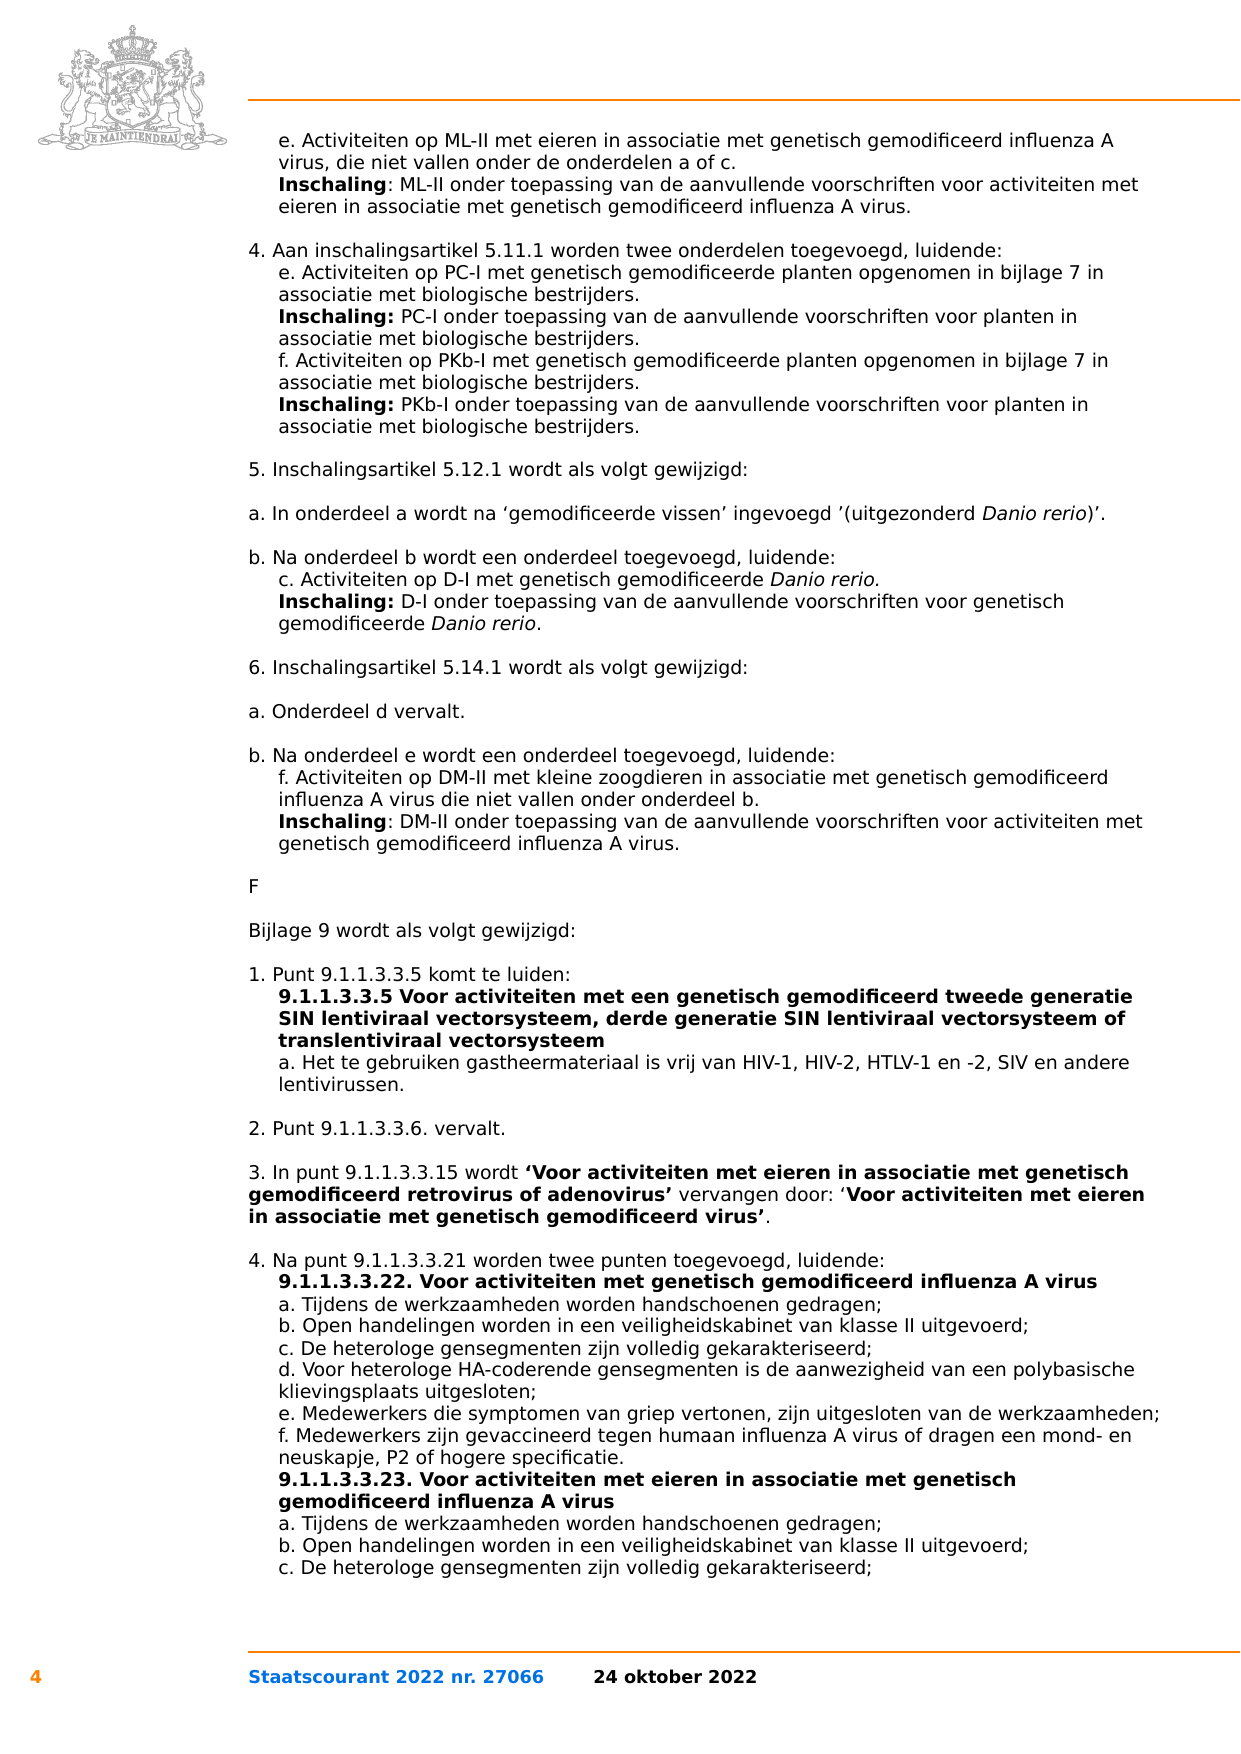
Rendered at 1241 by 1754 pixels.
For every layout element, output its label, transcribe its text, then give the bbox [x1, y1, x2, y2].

text Inschaling: D-I onder toepassing van de aanvullende voorschriften voor genetisch gemodificeerde Danio rerio. [278, 591, 1163, 635]
text Bijlage 9 wordt als volgt gewijzigd: [248, 920, 1163, 942]
text Inschaling: PKb-I onder toepassing van de aanvullende voorschriften voor planten in associatie met biologische bestrijders. [278, 393, 1163, 437]
text a. In onderdeel a wordt na ‘gemodificeerde vissen’ ingevoegd ’(uitgezonderd Danio rerio)’. [248, 503, 1163, 525]
text 4. Aan inschalingsartikel 5.11.1 worden twee onderdelen toegevoegd, luidende: [248, 240, 1163, 262]
text F [248, 876, 1163, 898]
text Inschaling: ML-II onder toepassing van de aanvullende voorschriften voor activiteiten met eieren in associatie met genetisch gemodificeerd influenza A virus. [278, 174, 1163, 218]
text e. Activiteiten op ML-II met eieren in associatie met genetisch gemodificeerd influenza A virus, die niet vallen onder de onderdelen a of c. [278, 130, 1163, 174]
text f. Activiteiten op DM-II met kleine zoogdieren in associatie met genetisch gemodificeerd influenza A virus die niet vallen onder onderdeel b. [278, 767, 1163, 811]
text e. Medewerkers die symptomen van griep vertonen, zijn uitgesloten van de werkzaamheden; [278, 1403, 1163, 1425]
text 5. Inschalingsartikel 5.12.1 wordt als volgt gewijzigd: [248, 459, 1163, 481]
text Inschaling: PC-I onder toepassing van de aanvullende voorschriften voor planten in associatie met biologische bestrijders. [278, 306, 1163, 349]
text b. Open handelingen worden in een veiligheidskabinet van klasse II uitgevoerd; [278, 1315, 1163, 1337]
text d. Voor heterologe HA-coderende gensegmenten is de aanwezigheid van een polybasische klievingsplaats uitgesloten; [278, 1359, 1163, 1403]
text a. Tijdens de werkzaamheden worden handschoenen gedragen; [278, 1293, 1163, 1315]
picture [38, 25, 227, 150]
text f. Activiteiten op PKb-I met genetisch gemodificeerde planten opgenomen in bijlage 7 in associatie met biologische bestrijders. [278, 349, 1163, 393]
text c. De heterologe gensegmenten zijn volledig gekarakteriseerd; [278, 1557, 1163, 1579]
text e. Activiteiten op PC-I met genetisch gemodificeerde planten opgenomen in bijlage 7 in associatie met biologische bestrijders. [278, 262, 1163, 306]
text 4. Na punt 9.1.1.3.3.21 worden twee punten toegevoegd, luidende: [248, 1249, 1163, 1271]
text 9.1.1.3.3.22. Voor activiteiten met genetisch gemodificeerd influenza A virus [278, 1271, 1163, 1293]
text c. Activiteiten op D-I met genetisch gemodificeerde Danio rerio. [278, 569, 1163, 591]
text Inschaling: DM-II onder toepassing van de aanvullende voorschriften voor activiteiten met genetisch gemodificeerd influenza A virus. [278, 811, 1163, 854]
text a. Het te gebruiken gastheermateriaal is vrij van HIV-1, HIV-2, HTLV-1 en -2, SIV en andere lentivirussen. [278, 1052, 1163, 1096]
text 6. Inschalingsartikel 5.14.1 wordt als volgt gewijzigd: [248, 657, 1163, 679]
text a. Tijdens de werkzaamheden worden handschoenen gedragen; [278, 1513, 1163, 1535]
text 3. In punt 9.1.1.3.3.15 wordt ‘Voor activiteiten met eieren in associatie met genetisch gemodificeerd retrovirus of adenovirus’ vervangen door: ‘Voor activiteiten met eieren in associatie met genetisch gemodificeerd virus’. [248, 1162, 1163, 1228]
text 9.1.1.3.3.23. Voor activiteiten met eieren in associatie met genetisch gemodificeerd influenza A virus [278, 1469, 1163, 1513]
text f. Medewerkers zijn gevaccineerd tegen humaan influenza A virus of dragen een mond- en neuskapje, P2 of hogere specificatie. [278, 1425, 1163, 1469]
text b. Open handelingen worden in een veiligheidskabinet van klasse II uitgevoerd; [278, 1535, 1163, 1557]
text 9.1.1.3.3.5 Voor activiteiten met een genetisch gemodificeerd tweede generatie SIN lentiviraal vectorsysteem, derde generatie SIN lentiviraal vectorsysteem of translentiviraal vectorsysteem [278, 986, 1163, 1052]
text a. Onderdeel d vervalt. [248, 701, 1163, 723]
text 2. Punt 9.1.1.3.3.6. vervalt. [248, 1118, 1163, 1140]
text c. De heterologe gensegmenten zijn volledig gekarakteriseerd; [278, 1337, 1163, 1359]
text b. Na onderdeel e wordt een onderdeel toegevoegd, luidende: [248, 744, 1163, 767]
text b. Na onderdeel b wordt een onderdeel toegevoegd, luidende: [248, 547, 1163, 569]
text 1. Punt 9.1.1.3.3.5 komt te luiden: [248, 964, 1163, 986]
